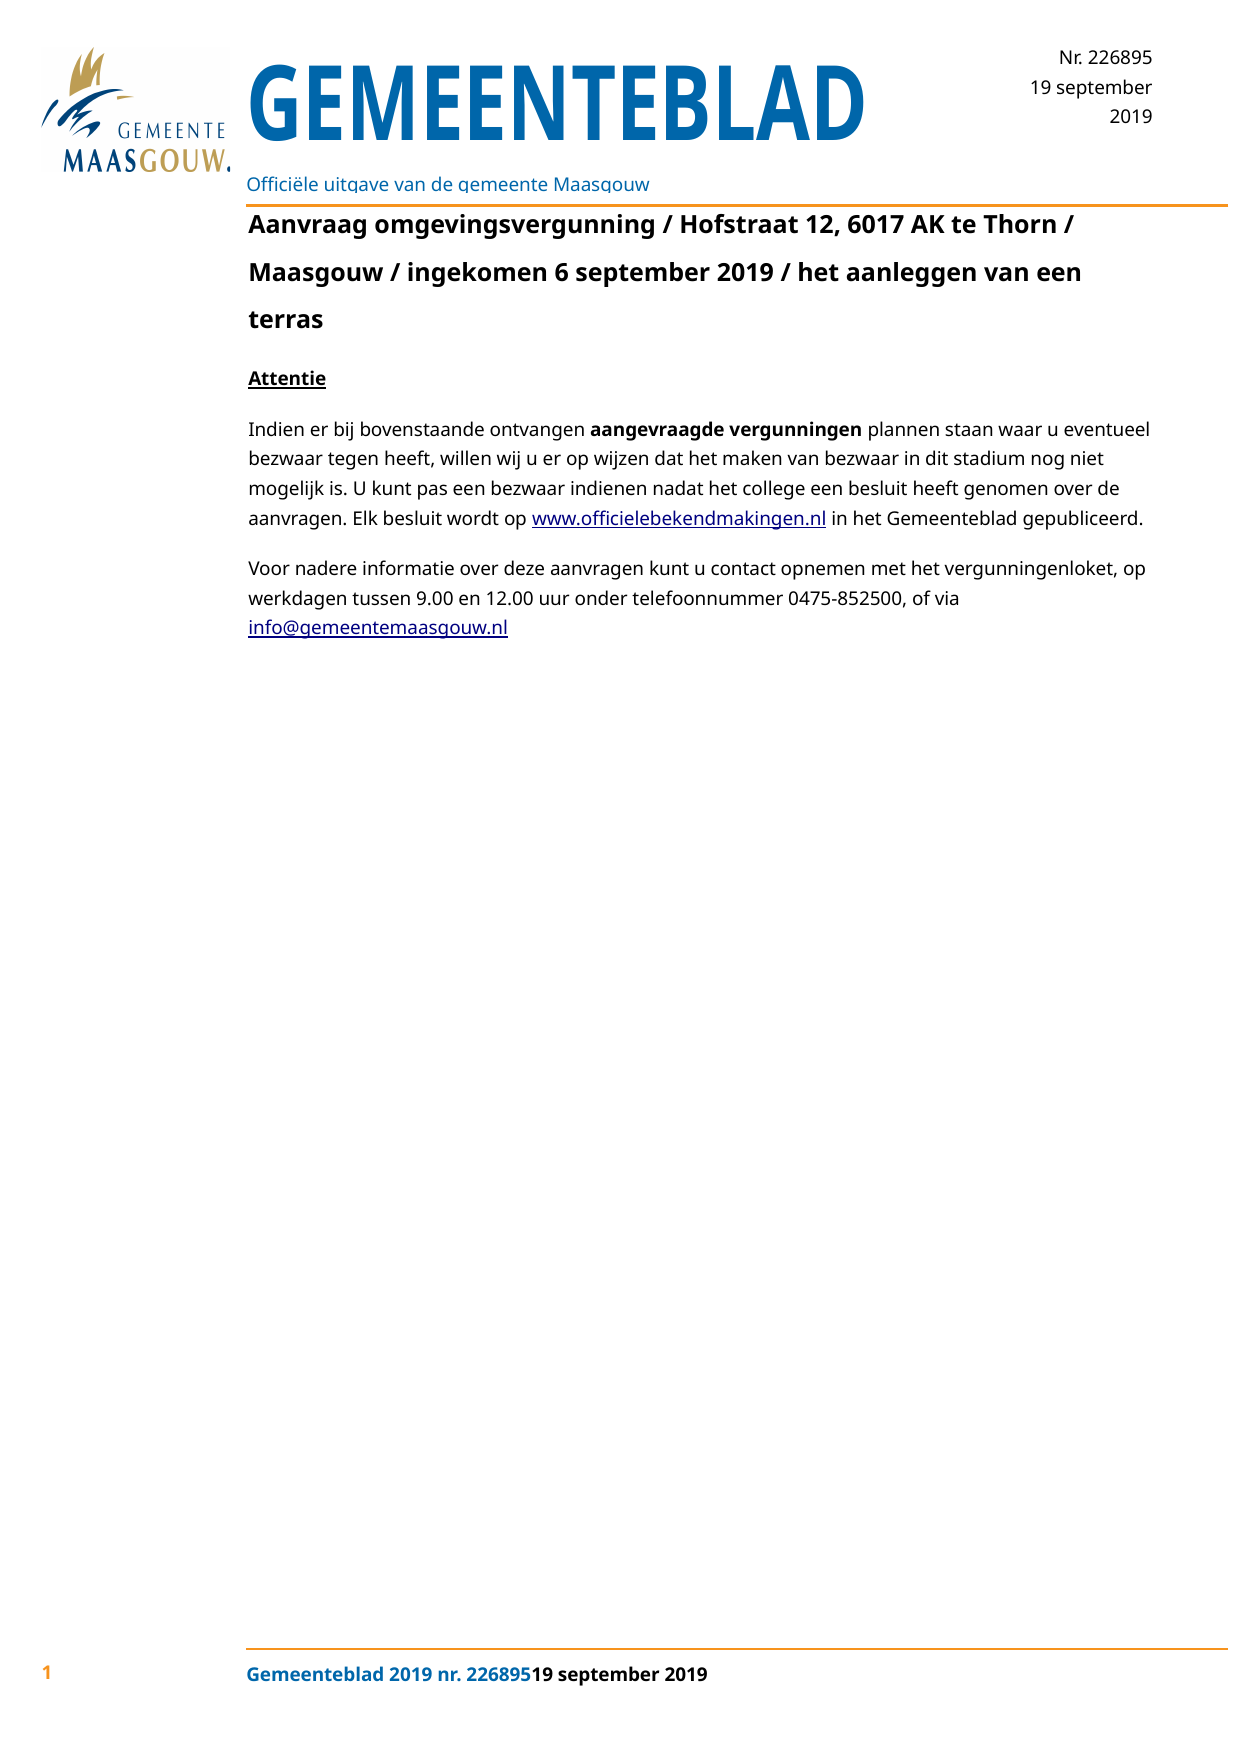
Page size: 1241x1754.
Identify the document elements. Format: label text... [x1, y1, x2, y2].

text Voor nadere informatie over deze aanvragen kunt u contact opnemen met het vergunningenloket, op werkdagen tussen 9.00 en 12.00 uur onder telefoonnummer 0475-852500, of via info@gemeentemaasgouw.nl [248, 555, 1152, 640]
picture [41, 47, 231, 172]
text Indien er bij bovenstaande ontvangen aangevraagde vergunningen plannen staan waar u eventueel bezwaar tegen heeft, willen wij u er op wijzen dat het maken van bezwaar in dit stadium nog niet mogelijk is. U kunt pas een bezwaar indienen nadat het college een besluit heeft genomen over de aanvragen. Elk besluit wordt op www.officielebekendmakingen.nl in het Gemeenteblad gepubliceerd. [248, 416, 1152, 530]
text Attentie [248, 366, 1152, 391]
text Aanvraag omgevingsvergunning / Hofstraat 12, 6017 AK te Thorn / Maasgouw / ingekomen 6 september 2019 / het aanleggen van een terras [248, 207, 1152, 336]
